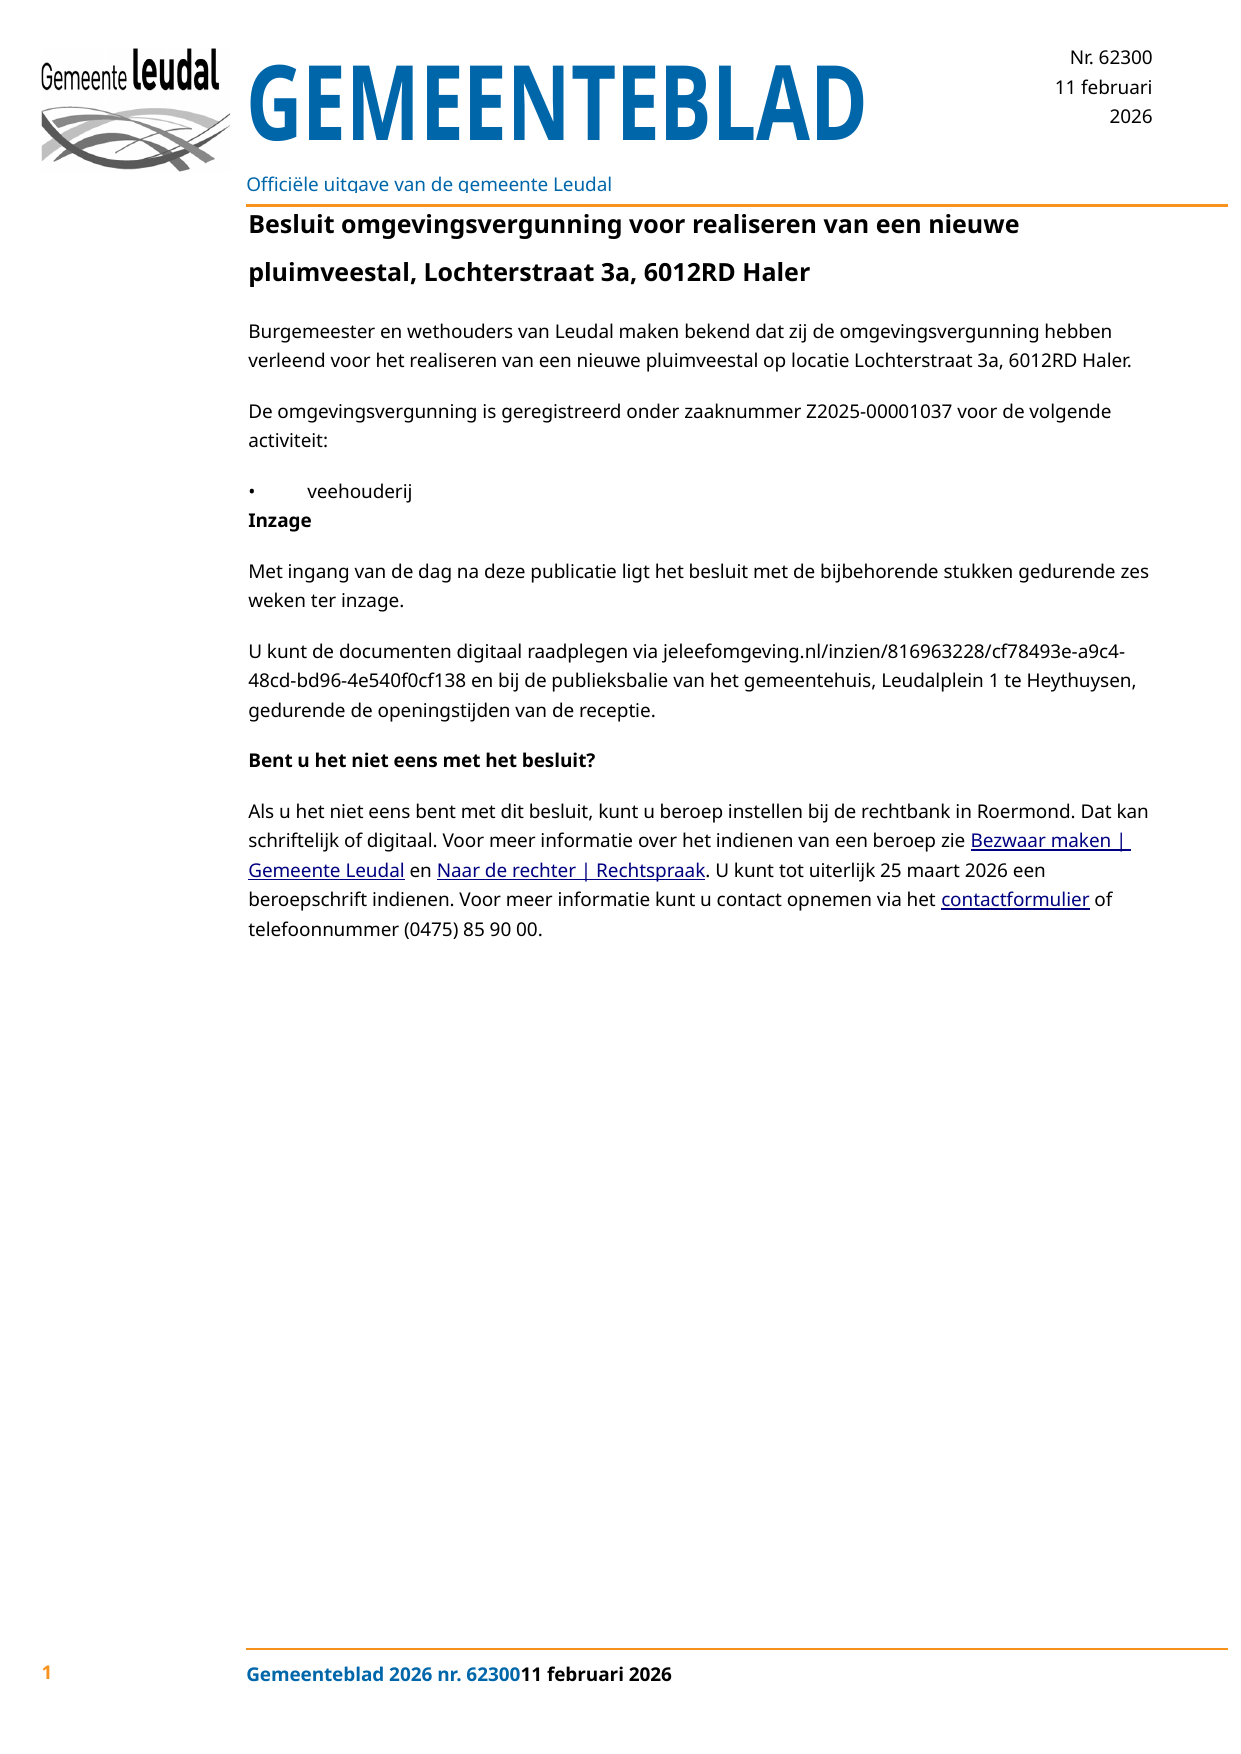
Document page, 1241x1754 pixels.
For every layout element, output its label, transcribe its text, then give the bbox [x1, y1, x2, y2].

text Besluit omgevingsvergunning voor realiseren van een nieuwe pluimveestal, Lochterstraat 3a, 6012RD Haler [248, 207, 1152, 288]
text Met ingang van de dag na deze publicatie ligt het besluit met de bijbehorende stukken gedurende zes weken ter inzage. [248, 558, 1152, 613]
text De omgevingsvergunning is geregistreerd onder zaaknummer Z2025-00001037 voor de volgende activiteit: [248, 398, 1152, 453]
picture [41, 47, 231, 172]
text Burgemeester en wethouders van Leudal maken bekend dat zij de omgevingsvergunning hebben verleend voor het realiseren van een nieuwe pluimveestal op locatie Lochterstraat 3a, 6012RD Haler. [248, 318, 1152, 373]
text Bent u het niet eens met het besluit? [248, 747, 1152, 773]
list veehouderij [248, 478, 1152, 504]
text Inzage [248, 507, 1152, 533]
text U kunt de documenten digitaal raadplegen via jeleefomgeving.nl/inzien/816963228/cf78493e-a9c4-48cd-bd96-4e540f0cf138 en bij de publieksbalie van het gemeentehuis, Leudalplein 1 te Heythuysen, gedurende de openingstijden van de receptie. [248, 638, 1152, 723]
text Als u het niet eens bent met dit besluit, kunt u beroep instellen bij de rechtbank in Roermond. Dat kan schriftelijk of digitaal. Voor meer informatie over het indienen van een beroep zie Bezwaar maken | Gemeente Leudal en Naar de rechter | Rechtspraak. U kunt tot uiterlijk 25 maart 2026 een beroepschrift indienen. Voor meer informatie kunt u contact opnemen via het contactformulier of telefoonnummer (0475) 85 90 00. [248, 798, 1152, 942]
